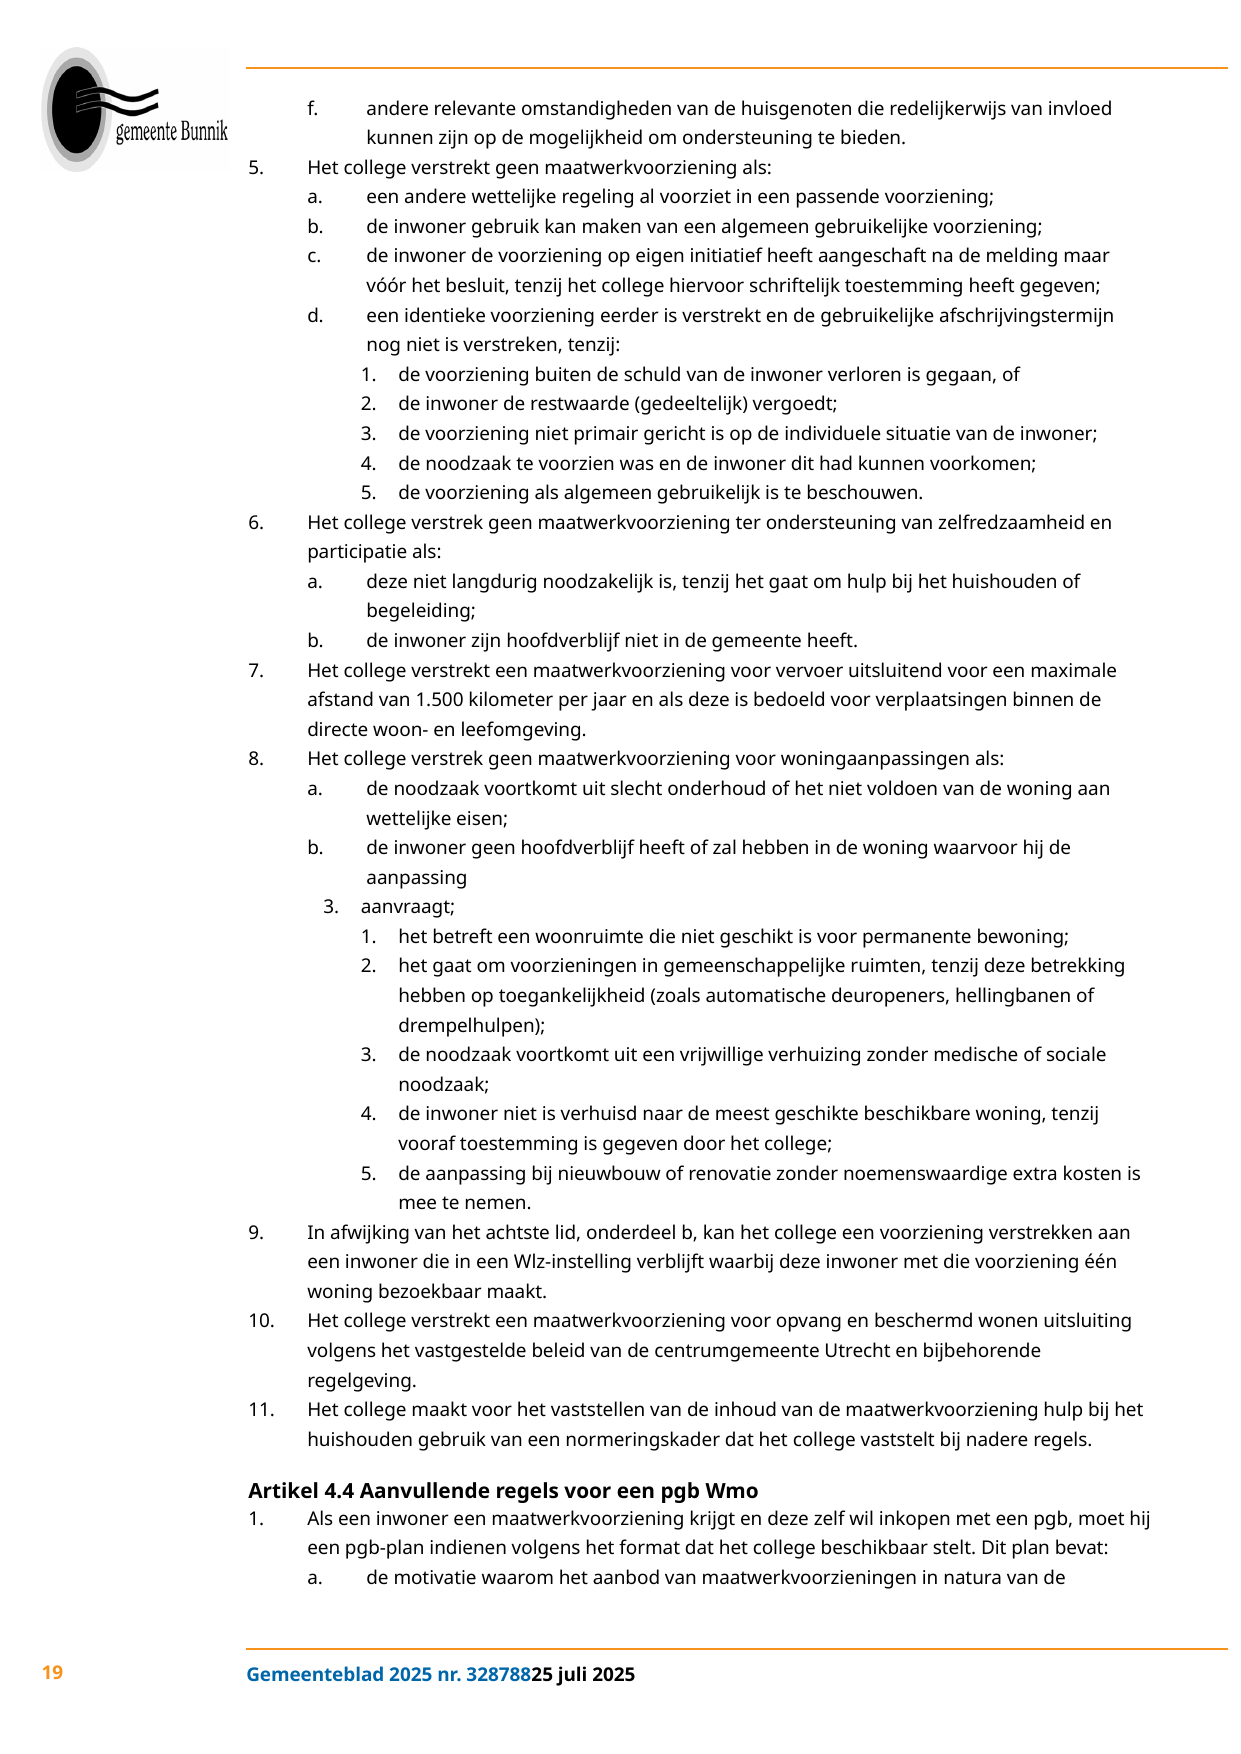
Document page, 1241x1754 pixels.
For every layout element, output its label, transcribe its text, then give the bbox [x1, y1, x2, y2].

list een andere wettelijke regeling al voorziet in een passende voorziening; [307, 183, 1152, 209]
list de noodzaak voortkomt uit slecht onderhoud of het niet voldoen van de woning aan wettelijke eisen; [307, 775, 1152, 831]
list het gaat om voorzieningen in gemeenschappelijke ruimten, tenzij deze betrekking hebben op toegankelijkheid (zoals automatische deuropeners, hellingbanen of drempelhulpen); [361, 953, 1152, 1038]
list de inwoner niet is verhuisd naar de meest geschikte beschikbare woning, tenzij vooraf toestemming is gegeven door het college; [361, 1101, 1152, 1156]
list de noodzaak voortkomt uit een vrijwillige verhuizing zonder medische of sociale noodzaak; [361, 1041, 1152, 1097]
list de aanpassing bij nieuwbouw of renovatie zonder noemenswaardige extra kosten is mee te nemen. [361, 1160, 1152, 1215]
list een identieke voorziening eerder is verstrekt en de gebruikelijke afschrijvingstermijn nog niet is verstreken, tenzij: [307, 302, 1152, 357]
list In afwijking van het achtste lid, onderdeel b, kan het college een voorziening verstrekken aan een inwoner die in een Wlz-instelling verblijft waarbij deze inwoner met die voorziening één woning bezoekbaar maakt. [248, 1219, 1152, 1304]
list Het college verstrekt een maatwerkvoorziening voor vervoer uitsluitend voor een maximale afstand van 1.500 kilometer per jaar en als deze is bedoeld voor verplaatsingen binnen de directe woon- en leefomgeving. [248, 657, 1152, 742]
list de inwoner geen hoofdverblijf heeft of zal hebben in de woning waarvoor hij de aanpassing [307, 834, 1152, 890]
list Het college verstrek geen maatwerkvoorziening ter ondersteuning van zelfredzaamheid en participatie als: [248, 509, 1152, 564]
list aanvraagt; [323, 893, 1152, 919]
list Het college maakt voor het vaststellen van de inhoud van de maatwerkvoorziening hulp bij het huishouden gebruik van een normeringskader dat het college vaststelt bij nadere regels. [248, 1396, 1152, 1452]
list de inwoner gebruik kan maken van een algemeen gebruikelijke voorziening; [307, 213, 1152, 239]
list de inwoner de voorziening op eigen initiatief heeft aangeschaft na de melding maar vóór het besluit, tenzij het college hiervoor schriftelijk toestemming heeft gegeven; [307, 243, 1152, 298]
list de voorziening niet primair gericht is op de individuele situatie van de inwoner; [361, 420, 1152, 446]
text Artikel 4.4 Aanvullende regels voor een pgb Wmo [248, 1476, 1152, 1505]
list Het college verstrekt een maatwerkvoorziening voor opvang en beschermd wonen uitsluiting volgens het vastgestelde beleid van de centrumgemeente Utrecht en bijbehorende regelgeving. [248, 1308, 1152, 1393]
list deze niet langdurig noodzakelijk is, tenzij het gaat om hulp bij het huishouden of begeleiding; [307, 568, 1152, 623]
list de motivatie waarom het aanbod van maatwerkvoorzieningen in natura van de [307, 1564, 1152, 1590]
picture [41, 47, 231, 172]
list andere relevante omstandigheden van de huisgenoten die redelijkerwijs van invloed kunnen zijn op de mogelijkheid om ondersteuning te bieden. [307, 95, 1152, 150]
list Het college verstrek geen maatwerkvoorziening voor woningaanpassingen als: [248, 746, 1152, 771]
list de inwoner zijn hoofdverblijf niet in de gemeente heeft. [307, 627, 1152, 653]
list de inwoner de restwaarde (gedeeltelijk) vergoedt; [361, 391, 1152, 416]
list de noodzaak te voorzien was en de inwoner dit had kunnen voorkomen; [361, 450, 1152, 476]
list Het college verstrekt geen maatwerkvoorziening als: [248, 154, 1152, 180]
list de voorziening buiten de schuld van de inwoner verloren is gegaan, of [361, 361, 1152, 387]
list het betreft een woonruimte die niet geschikt is voor permanente bewoning; [361, 923, 1152, 949]
list de voorziening als algemeen gebruikelijk is te beschouwen. [361, 479, 1152, 505]
list Als een inwoner een maatwerkvoorziening krijgt en deze zelf wil inkopen met een pgb, moet hij een pgb-plan indienen volgens het format dat het college beschikbaar stelt. Dit plan bevat: [248, 1505, 1152, 1560]
